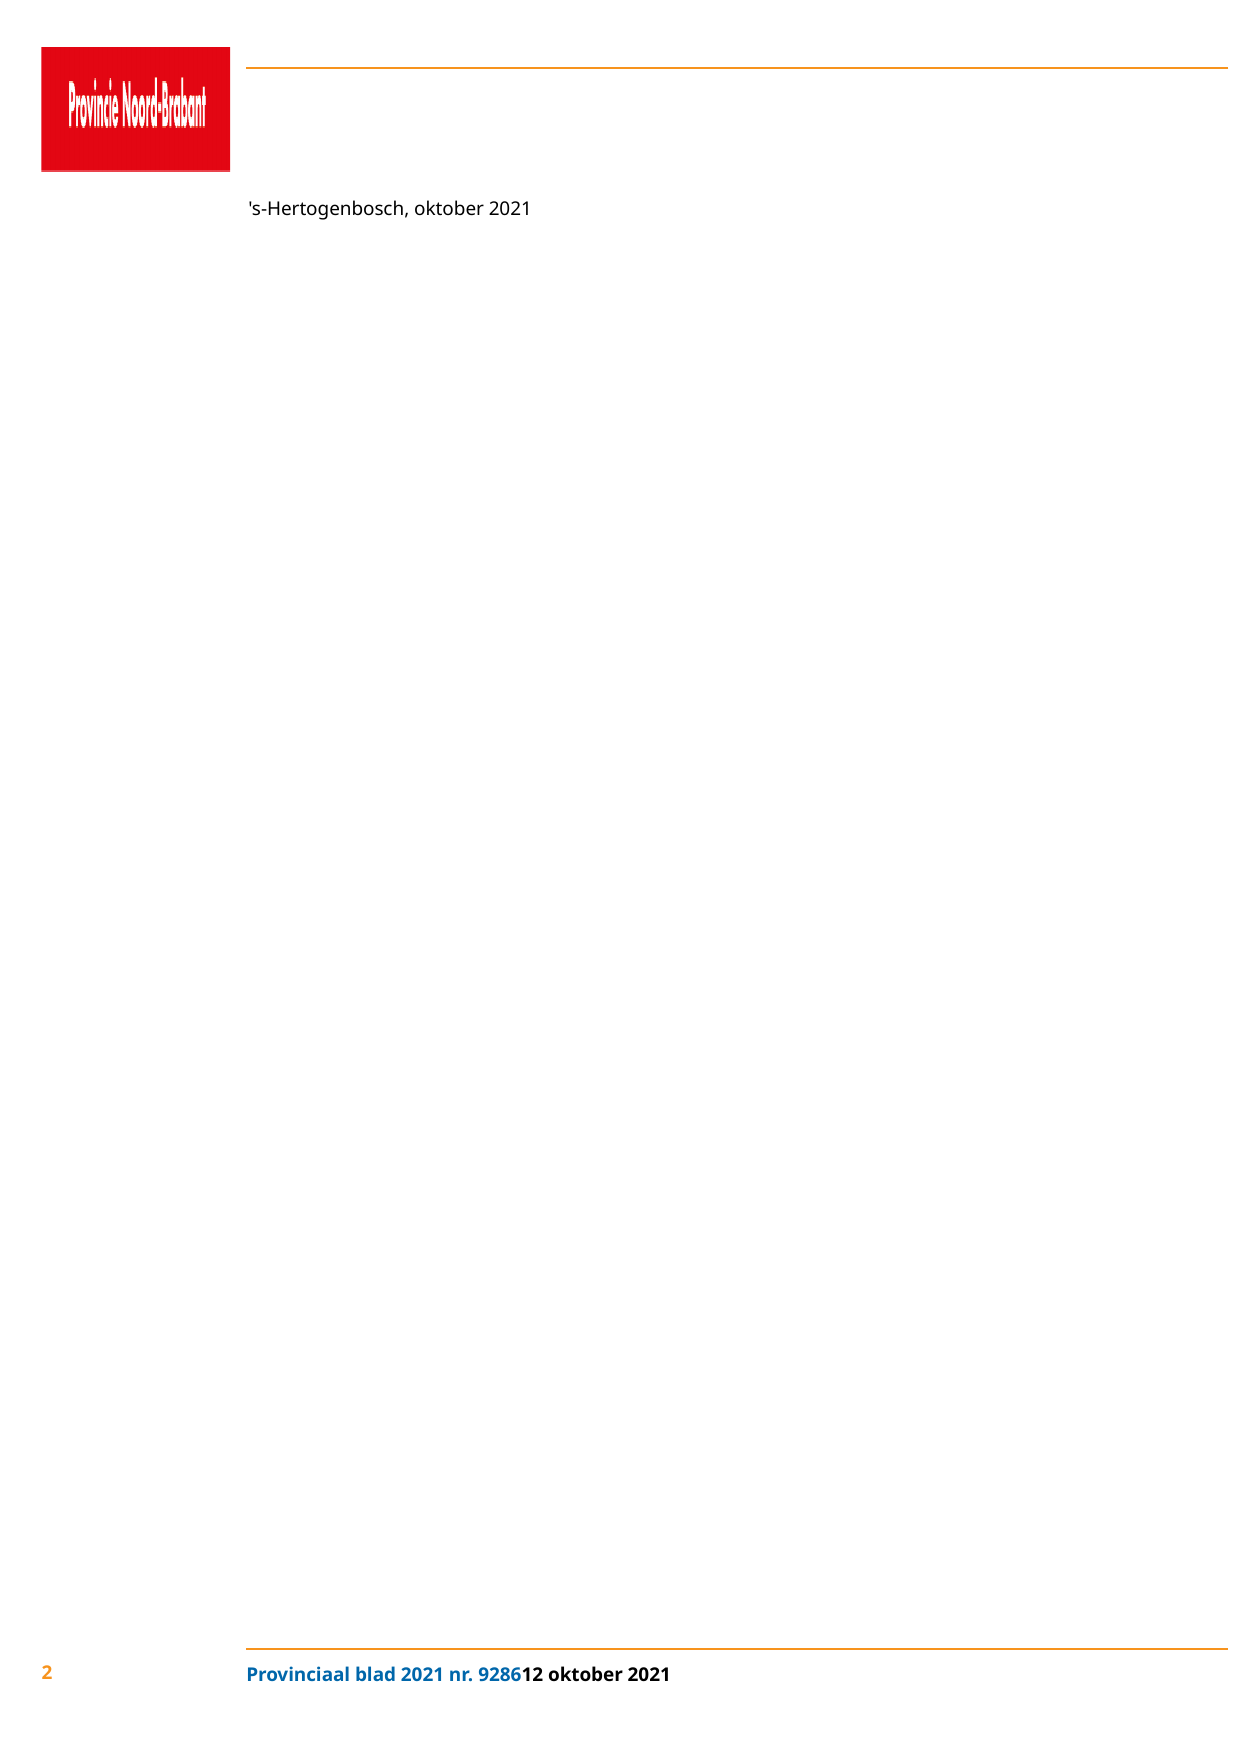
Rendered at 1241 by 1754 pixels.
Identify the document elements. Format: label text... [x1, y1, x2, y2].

text 's-Hertogenbosch, oktober 2021 [248, 196, 1152, 221]
picture [41, 47, 231, 172]
